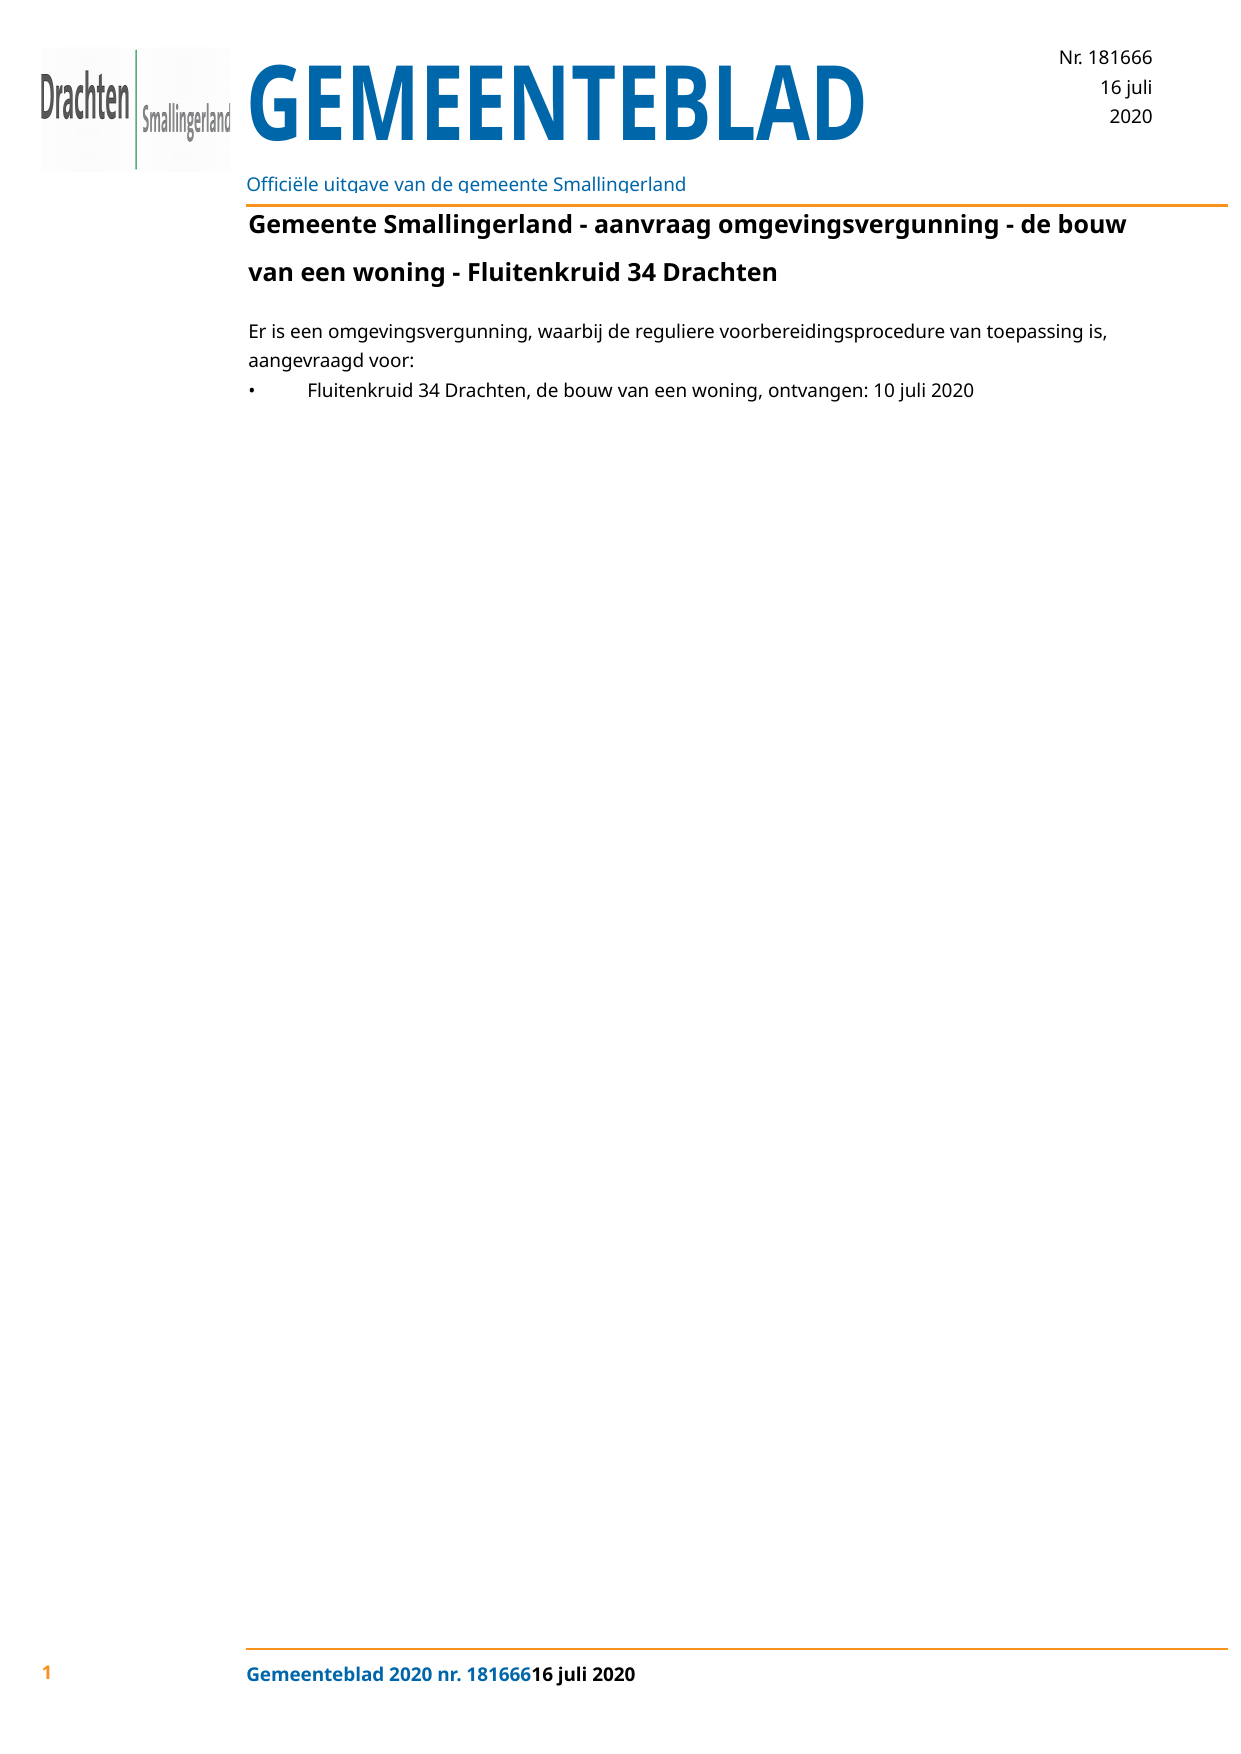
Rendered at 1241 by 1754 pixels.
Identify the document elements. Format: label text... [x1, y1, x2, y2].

text Gemeente Smallingerland - aanvraag omgevingsvergunning - de bouw van een woning - Fluitenkruid 34 Drachten [248, 207, 1152, 288]
picture [41, 47, 231, 172]
list Fluitenkruid 34 Drachten, de bouw van een woning, ontvangen: 10 juli 2020 [248, 377, 1152, 403]
text Er is een omgevingsvergunning, waarbij de reguliere voorbereidingsprocedure van toepassing is, aangevraagd voor: [248, 318, 1152, 373]
